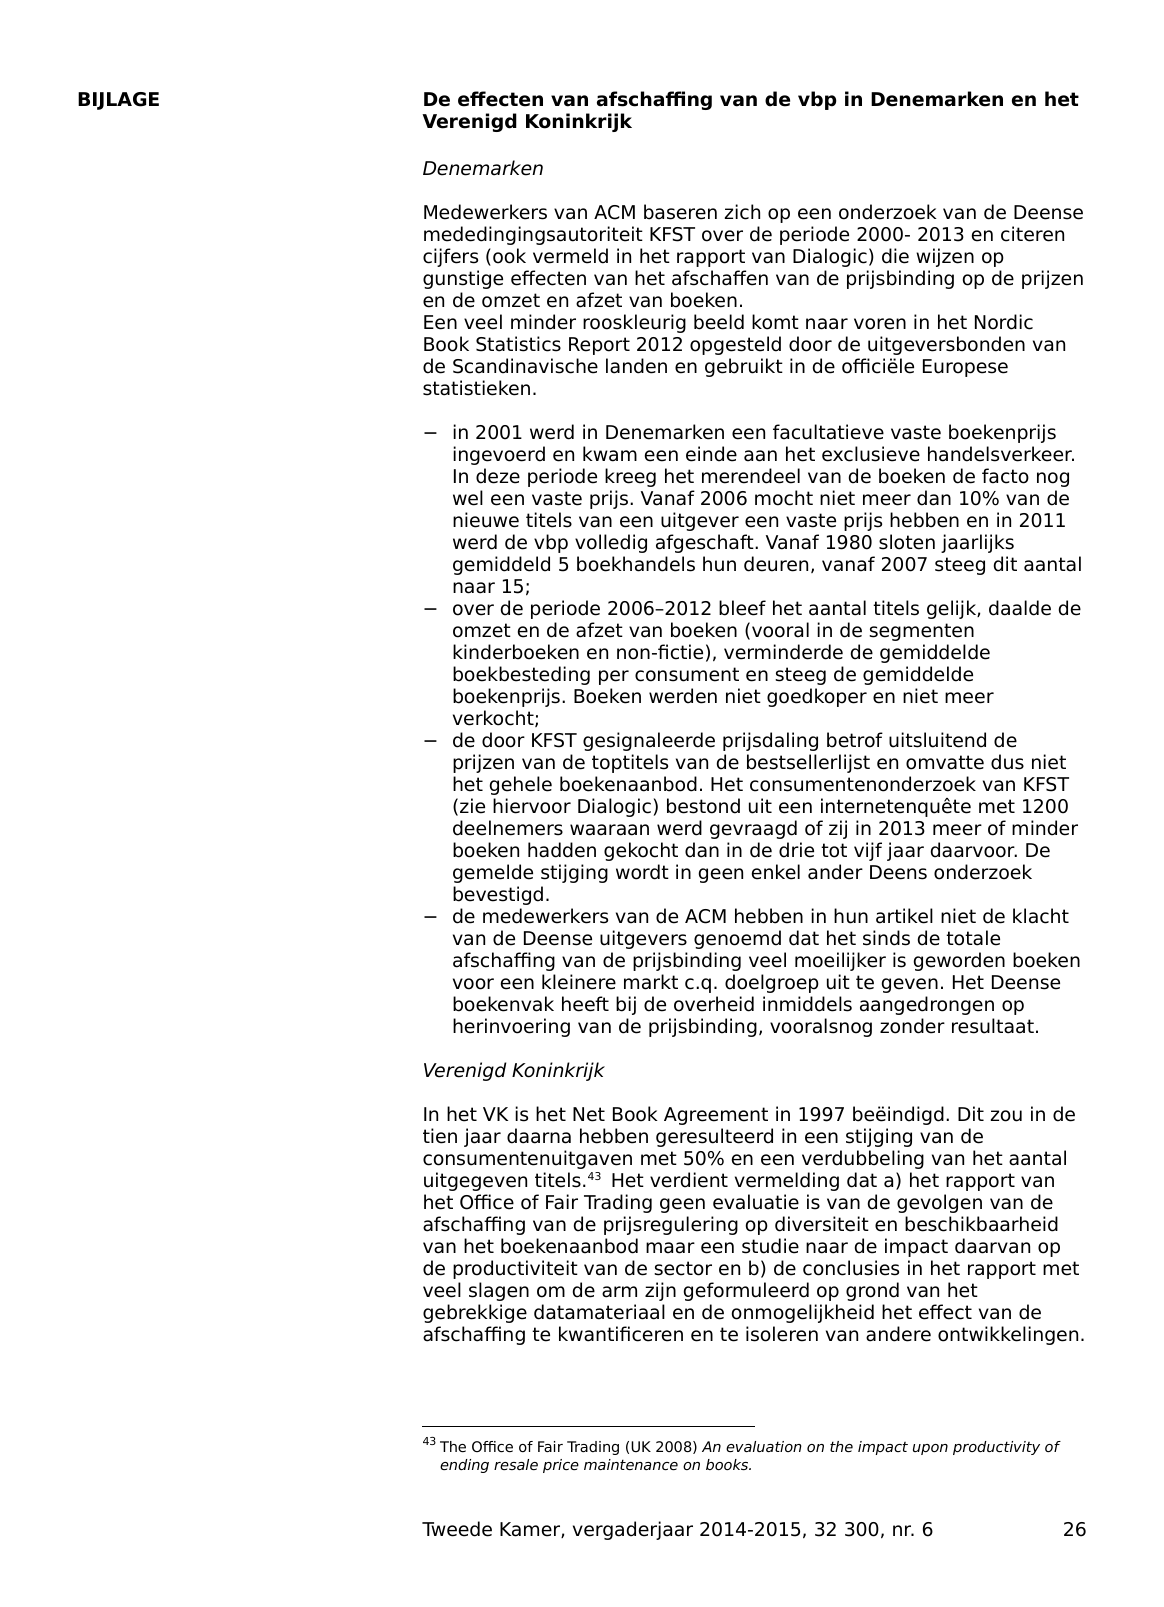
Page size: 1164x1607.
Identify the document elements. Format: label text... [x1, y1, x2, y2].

text Een veel minder rooskleurig beeld komt naar voren in het Nordic Book Statistics Report 2012 opgesteld door de uitgeversbonden van de Scandinavische landen en gebruikt in de officiële Europese statistieken. [422, 312, 1087, 400]
text Medewerkers van ACM baseren zich op een onderzoek van de Deense mededingingsautoriteit KFST over de periode 2000- 2013 en citeren cijfers (ook vermeld in het rapport van Dialogic) die wijzen op gunstige effecten van het afschaffen van de prijsbinding op de prijzen en de omzet en afzet van boeken. [422, 202, 1087, 312]
text − in 2001 werd in Denemarken een facultatieve vaste boekenprijs ingevoerd en kwam een einde aan het exclusieve handelsverkeer. In deze periode kreeg het merendeel van de boeken de facto nog wel een vaste prijs. Vanaf 2006 mocht niet meer dan 10% van de nieuwe titels van een uitgever een vaste prijs hebben en in 2011 werd de vbp volledig afgeschaft. Vanaf 1980 sloten jaarlijks gemiddeld 5 boekhandels hun deuren, vanaf 2007 steeg dit aantal naar 15; [422, 422, 1087, 598]
text − de medewerkers van de ACM hebben in hun artikel niet de klacht van de Deense uitgevers genoemd dat het sinds de totale afschaffing van de prijsbinding veel moeilijker is geworden boeken voor een kleinere markt c.q. doelgroep uit te geven. Het Deense boekenvak heeft bij de overheid inmiddels aangedrongen op herinvoering van de prijsbinding, vooralsnog zonder resultaat. [422, 906, 1087, 1038]
text − de door KFST gesignaleerde prijsdaling betrof uitsluitend de prijzen van de toptitels van de bestsellerlijst en omvatte dus niet het gehele boekenaanbod. Het consumentenonderzoek van KFST (zie hiervoor Dialogic) bestond uit een internetenquête met 1200 deelnemers waaraan werd gevraagd of zij in 2013 meer of minder boeken hadden gekocht dan in de drie tot vijf jaar daarvoor. De gemelde stijging wordt in geen enkel ander Deens onderzoek bevestigd. [422, 730, 1087, 906]
subtitle Denemarken [422, 158, 1087, 180]
subtitle BIJLAGE De effecten van afschaffing van de vbp in Denemarken en het Verenigd Koninkrijk [77, 89, 1087, 133]
text In het VK is het Net Book Agreement in 1997 beëindigd. Dit zou in de tien jaar daarna hebben geresulteerd in een stijging van de consumentenuitgaven met 50% en een verdubbeling van het aantal uitgegeven titels. Het verdient vermelding dat a) het rapport van het Office of Fair Trading geen evaluatie is van de gevolgen van de afschaffing van de prijsregulering op diversiteit en beschikbaarheid van het boekenaanbod maar een studie naar de impact daarvan op de productiviteit van de sector en b) de conclusies in het rapport met veel slagen om de arm zijn geformuleerd op grond van het gebrekkige datamateriaal en de onmogelijkheid het effect van de afschaffing te kwantificeren en te isoleren van andere ontwikkelingen. [422, 1104, 1087, 1346]
text The Office of Fair Trading (UK 2008) An evaluation on the impact upon productivity of ending resale price maintenance on books. [422, 1435, 1087, 1474]
subtitle Verenigd Koninkrijk [422, 1060, 1087, 1082]
text − over de periode 2006–2012 bleef het aantal titels gelijk, daalde de omzet en de afzet van boeken (vooral in de segmenten kinderboeken en non-fictie), verminderde de gemiddelde boekbesteding per consument en steeg de gemiddelde boekenprijs. Boeken werden niet goedkoper en niet meer verkocht; [422, 598, 1087, 730]
